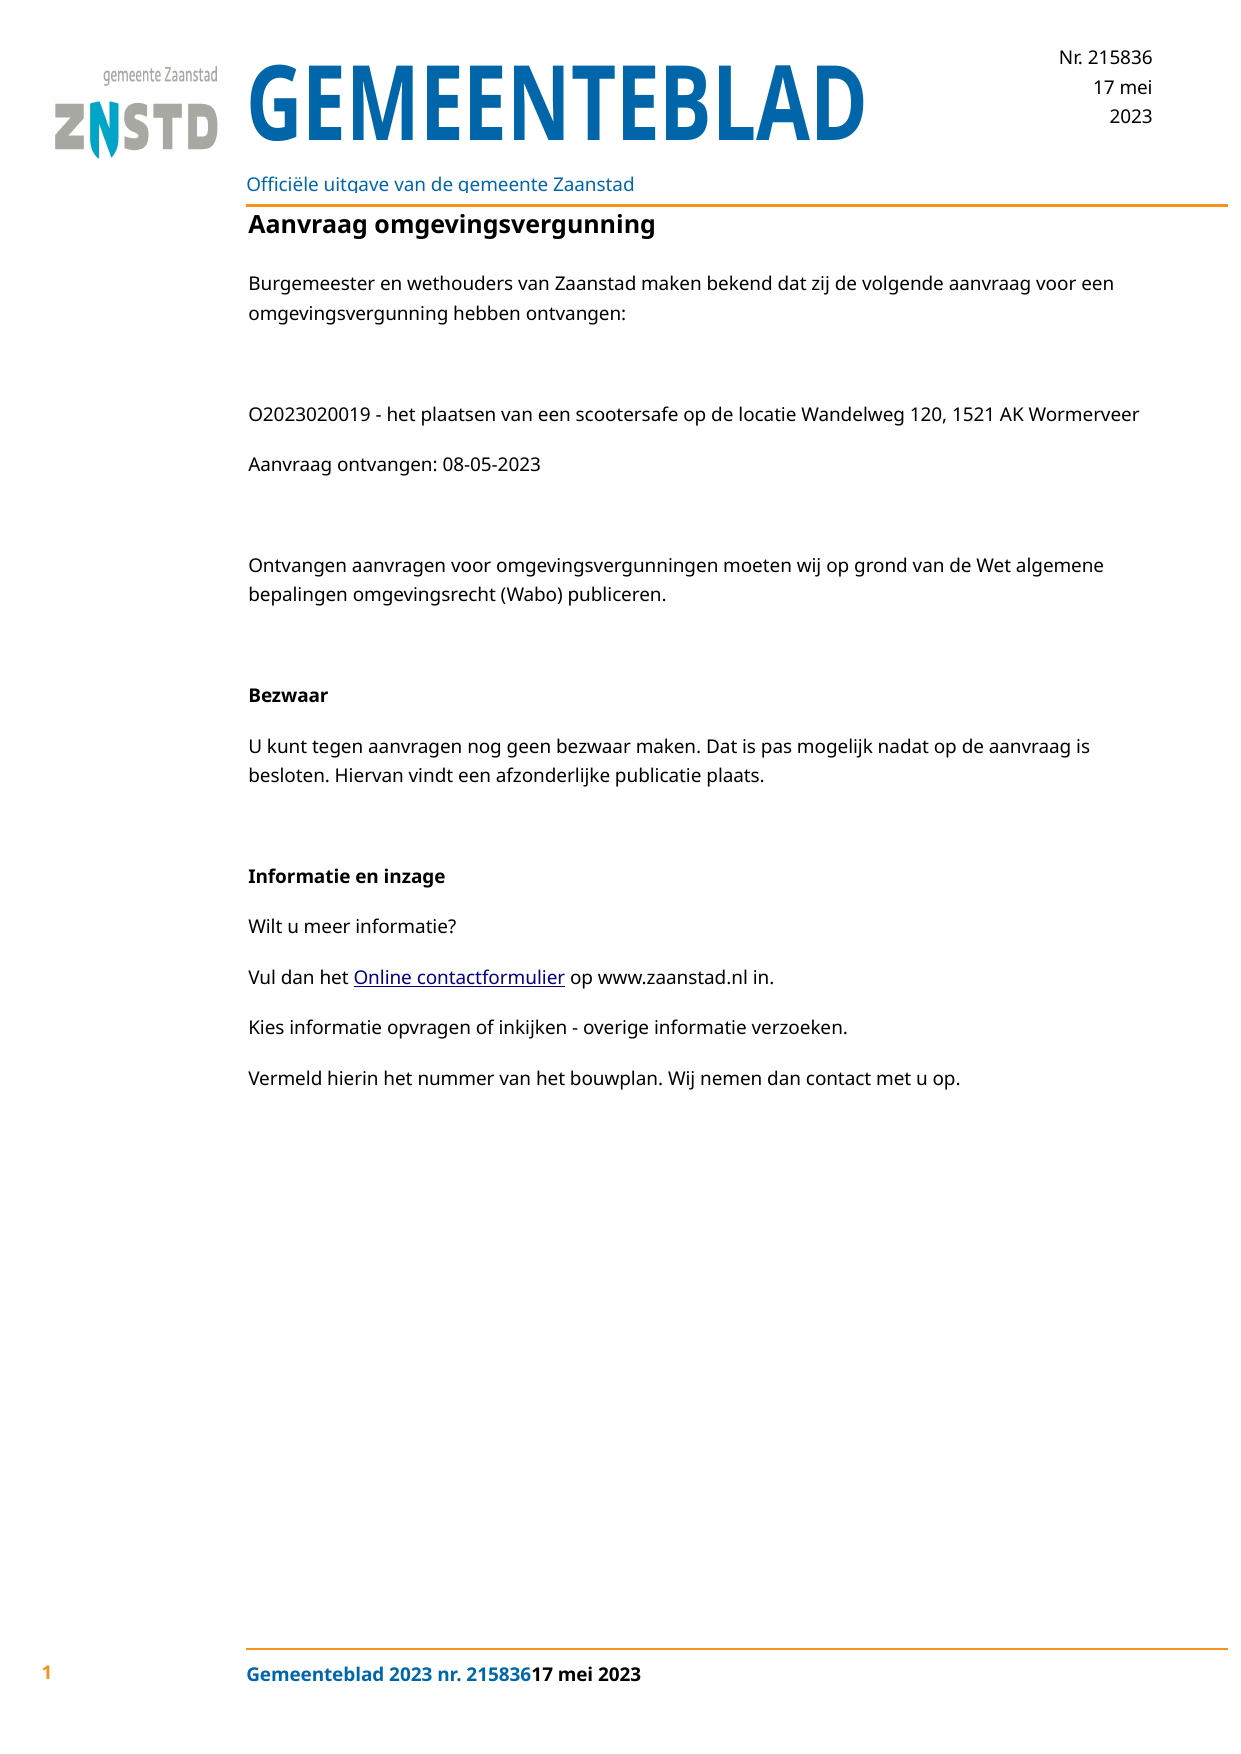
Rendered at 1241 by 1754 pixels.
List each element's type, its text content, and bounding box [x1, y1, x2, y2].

text Bezwaar [248, 682, 1152, 708]
text Vermeld hierin het nummer van het bouwplan. Wij nemen dan contact met u op. [248, 1065, 1152, 1091]
text U kunt tegen aanvragen nog geen bezwaar maken. Dat is pas mogelijk nadat op de aanvraag is besloten. Hiervan vindt een afzonderlijke publicatie plaats. [248, 733, 1152, 788]
text Aanvraag ontvangen: 08-05-2023 [248, 451, 1152, 477]
text Ontvangen aanvragen voor omgevingsvergunningen moeten wij op grond van de Wet algemene bepalingen omgevingsrecht (Wabo) publiceren. [248, 552, 1152, 607]
text Kies informatie opvragen of inkijken - overige informatie verzoeken. [248, 1014, 1152, 1040]
picture [41, 47, 231, 172]
text O2023020019 - het plaatsen van een scootersafe op de locatie Wandelweg 120, 1521 AK Wormerveer [248, 401, 1152, 426]
text Vul dan het Online contactformulier op www.zaanstad.nl in. [248, 964, 1152, 990]
text Informatie en inzage [248, 863, 1152, 889]
text Burgemeester en wethouders van Zaanstad maken bekend dat zij de volgende aanvraag voor een omgevingsvergunning hebben ontvangen: [248, 270, 1152, 326]
text Aanvraag omgevingsvergunning [248, 207, 1152, 241]
text Wilt u meer informatie? [248, 914, 1152, 939]
